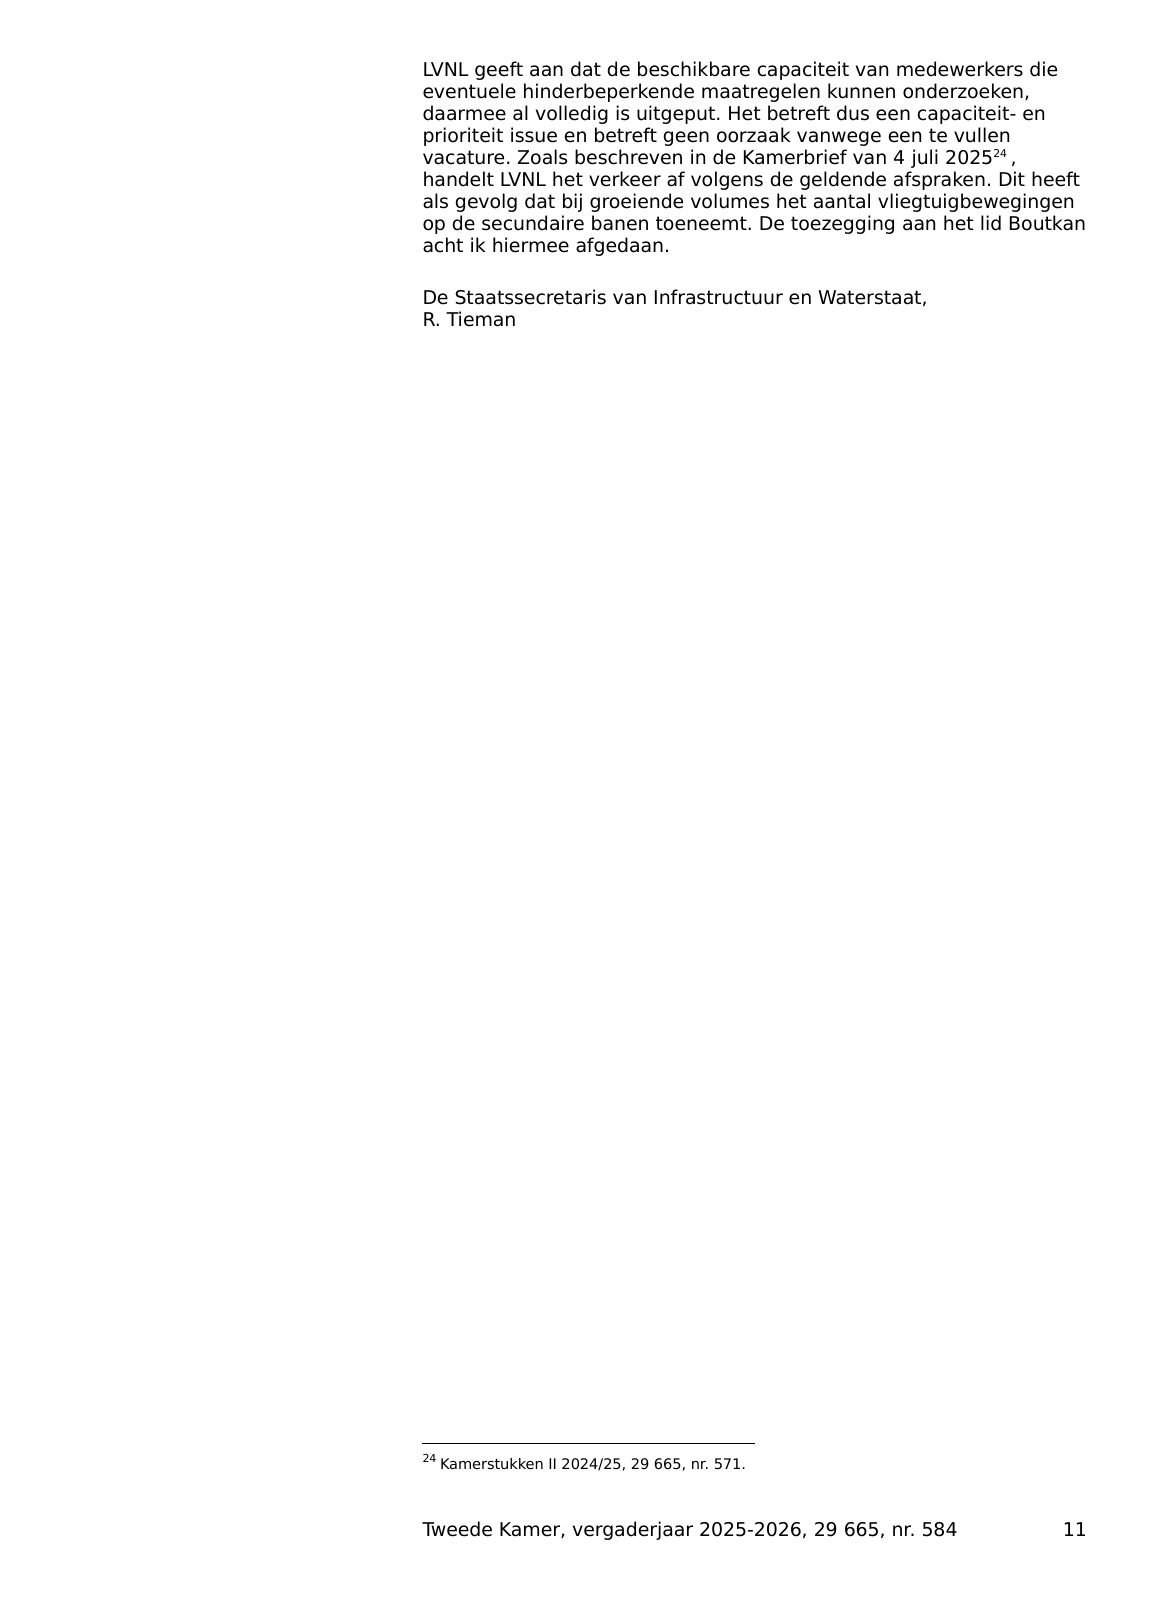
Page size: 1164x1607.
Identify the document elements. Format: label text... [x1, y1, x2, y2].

text De Staatssecretaris van Infrastructuur en Waterstaat, R. Tieman [422, 287, 1087, 331]
text Kamerstukken II 2024/25, 29 665, nr. 571. [422, 1452, 1087, 1474]
text LVNL geeft aan dat de beschikbare capaciteit van medewerkers die eventuele hinderbeperkende maatregelen kunnen onderzoeken, daarmee al volledig is uitgeput. Het betreft dus een capaciteit- en prioriteit issue en betreft geen oorzaak vanwege een te vullen vacature. Zoals beschreven in de Kamerbrief van 4 juli 2025, handelt LVNL het verkeer af volgens de geldende afspraken. Dit heeft als gevolg dat bij groeiende volumes het aantal vliegtuigbewegingen op de secundaire banen toeneemt. De toezegging aan het lid Boutkan acht ik hiermee afgedaan. [422, 59, 1087, 257]
